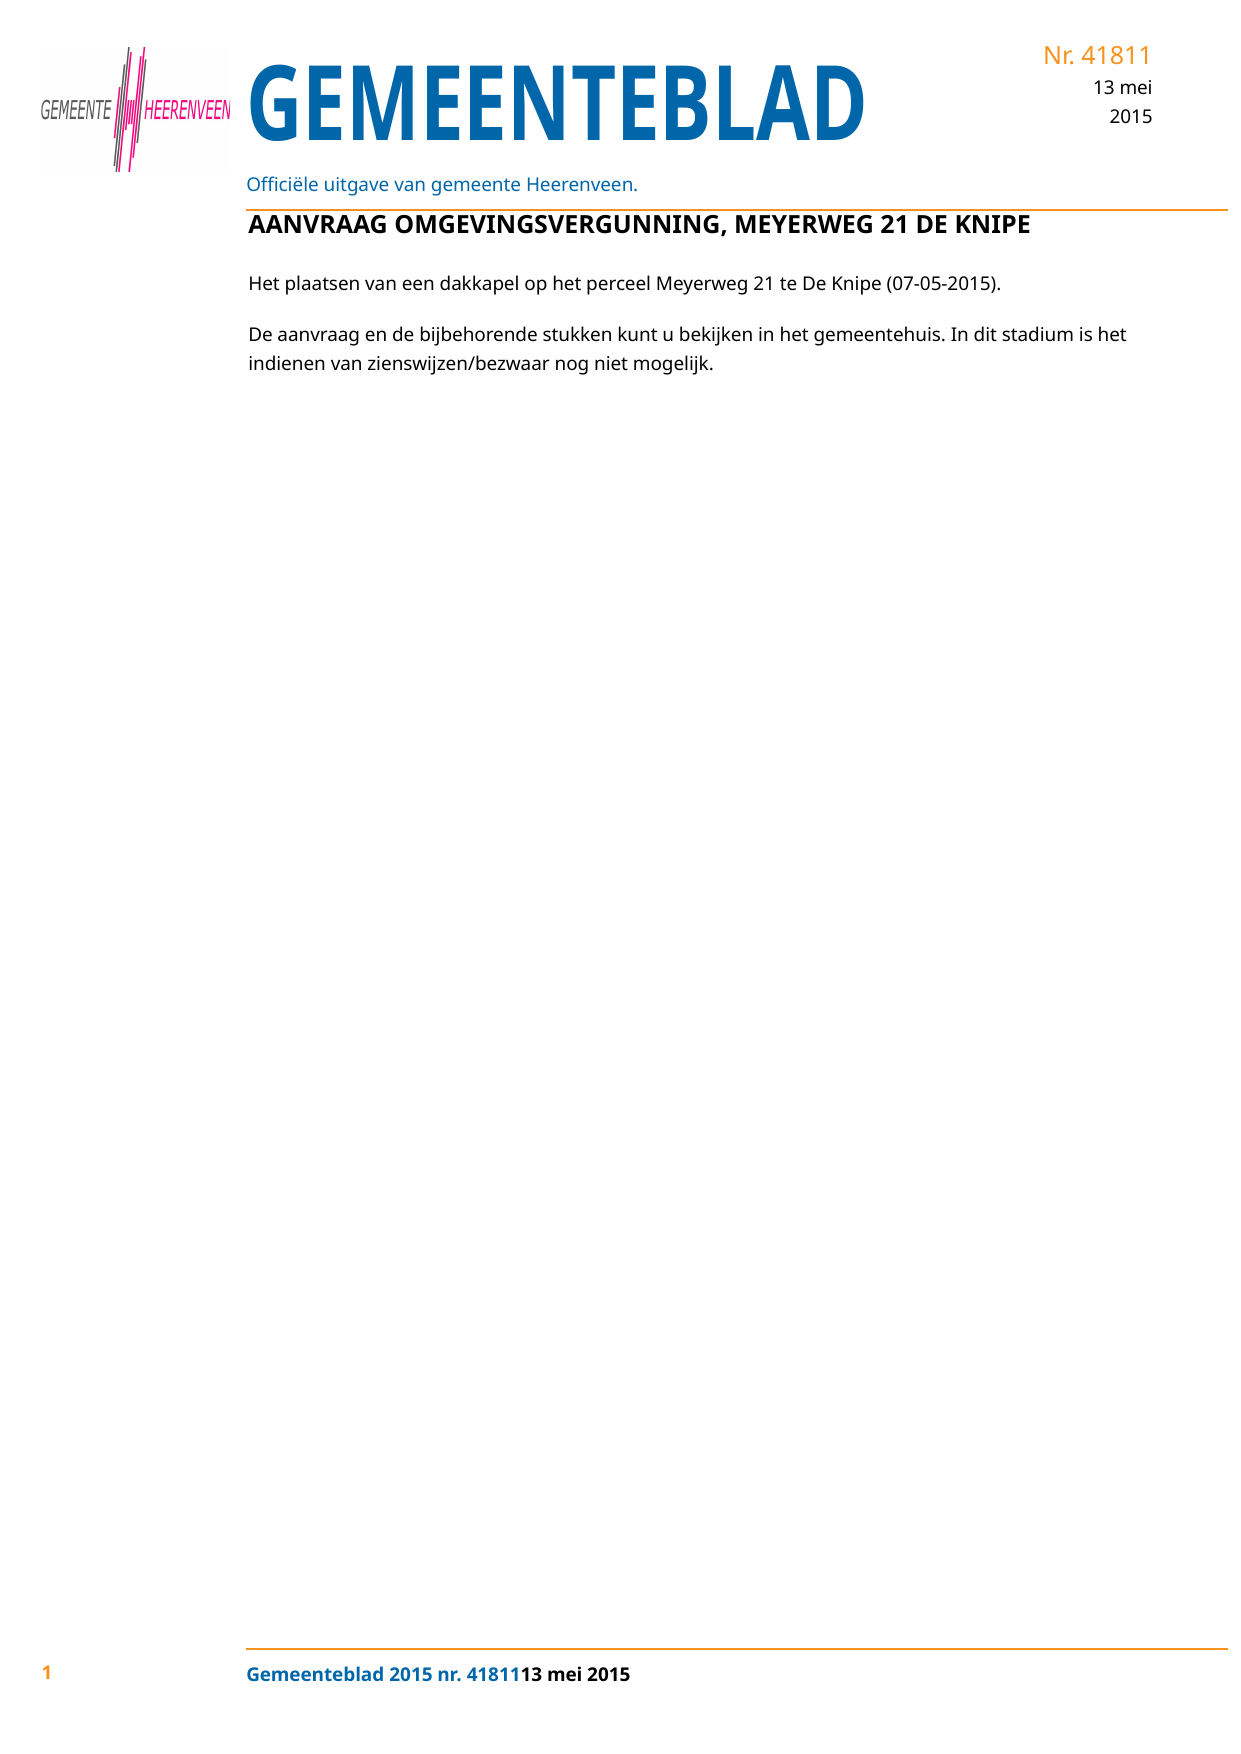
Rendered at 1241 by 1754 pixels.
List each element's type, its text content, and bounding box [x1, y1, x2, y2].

text Het plaatsen van een dakkapel op het perceel Meyerweg 21 te De Knipe (07-05-2015). [248, 270, 1152, 296]
text AANVRAAG OMGEVINGSVERGUNNING, MEYERWEG 21 DE KNIPE [248, 211, 1152, 241]
text De aanvraag en de bijbehorende stukken kunt u bekijken in het gemeentehuis. In dit stadium is het indienen van zienswijzen/bezwaar nog niet mogelijk. [248, 321, 1152, 376]
picture [41, 47, 231, 172]
